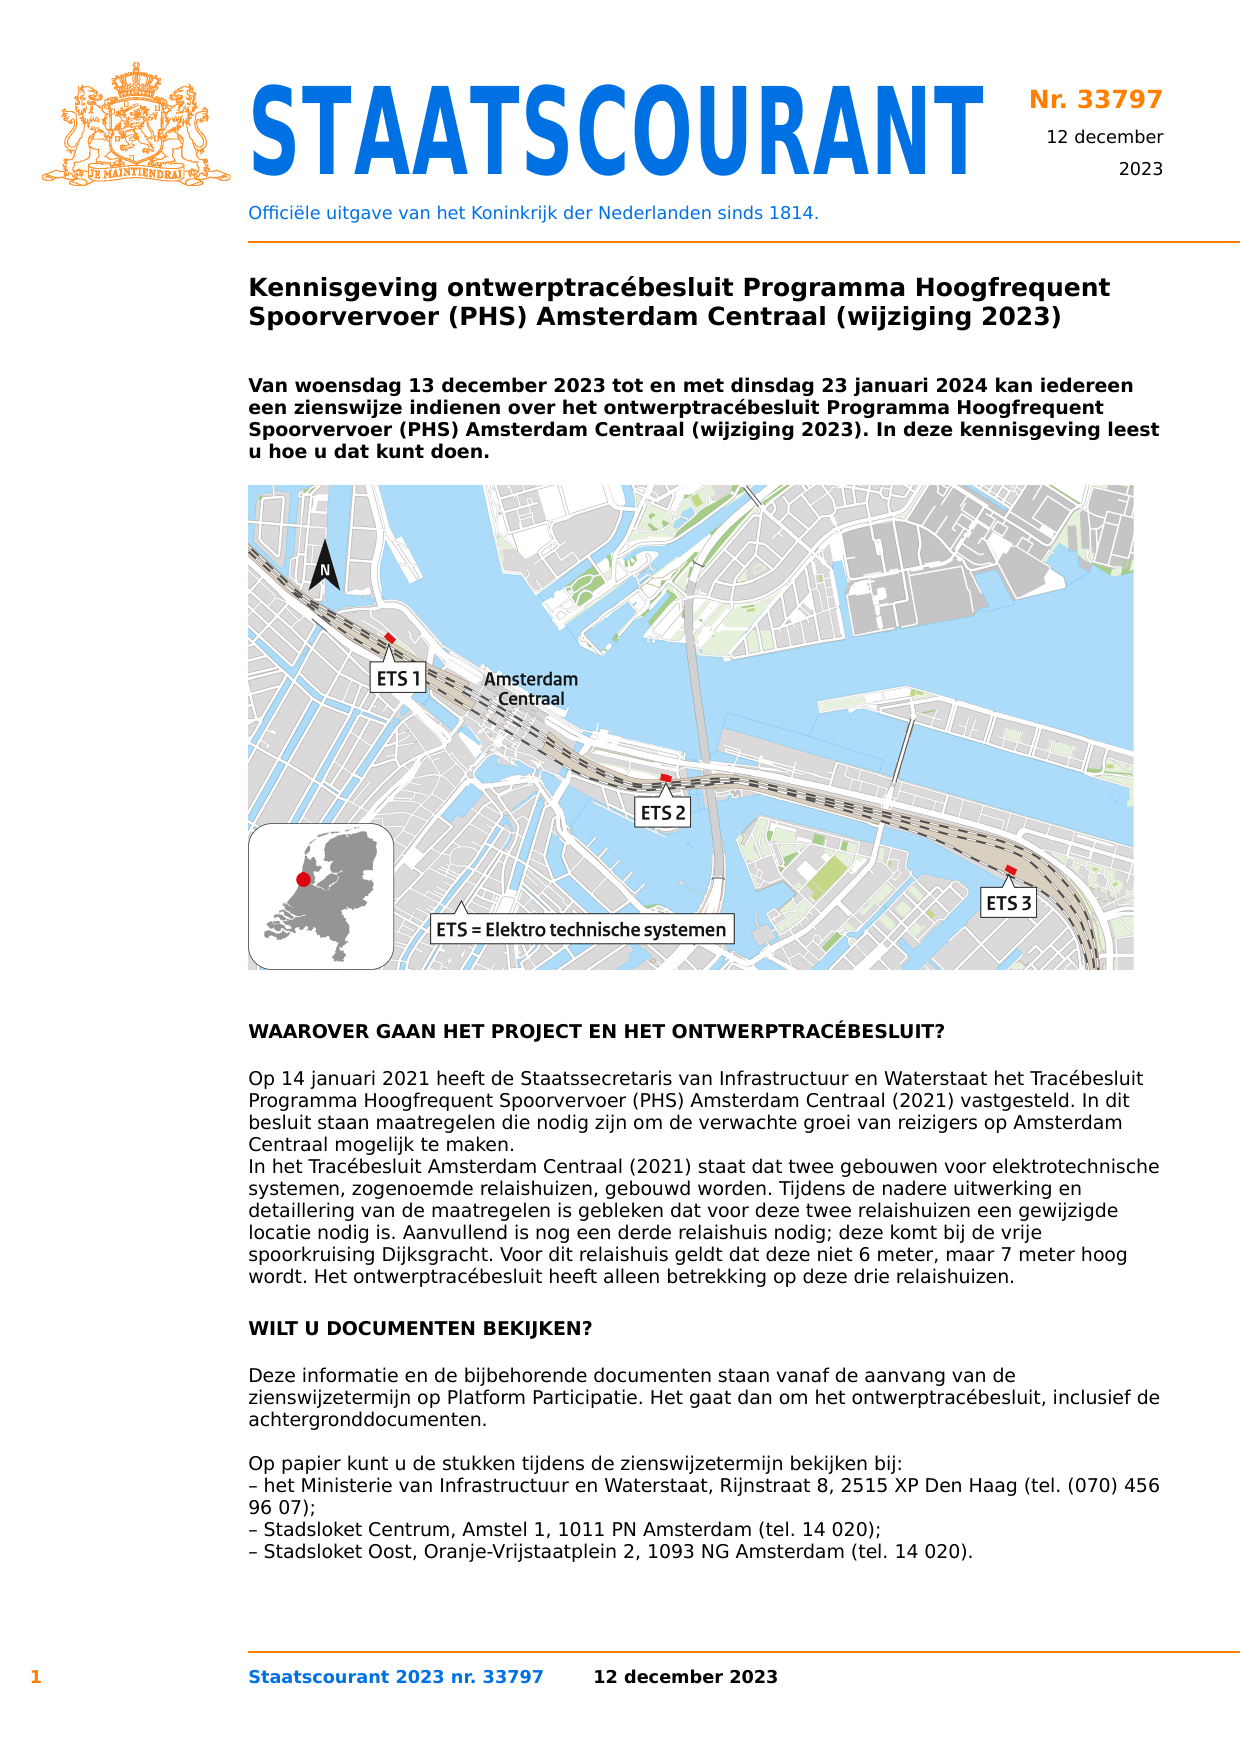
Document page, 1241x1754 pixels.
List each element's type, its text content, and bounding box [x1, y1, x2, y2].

table_header [25, 62, 248, 241]
text Op papier kunt u de stukken tijdens de zienswijzetermijn bekijken bij: [248, 1453, 1163, 1475]
text – Stadsloket Oost, Oranje-Vrijstaatplein 2, 1093 NG Amsterdam (tel. 14 020). [248, 1541, 1163, 1563]
subtitle WAAROVER GAAN HET PROJECT EN HET ONTWERPTRACÉBESLUIT? [248, 1021, 1163, 1043]
picture [41, 62, 231, 186]
table_header STAATSCOURANT [248, 62, 998, 203]
table_cell Officiële uitgave van het Koninkrijk der Nederlanden sinds 1814. [248, 203, 1240, 241]
table_cell 2023 [998, 153, 1240, 203]
text – Stadsloket Centrum, Amstel 1, 1011 PN Amsterdam (tel. 14 020); [248, 1519, 1163, 1541]
text – het Ministerie van Infrastructuur en Waterstaat, Rijnstraat 8, 2515 XP Den Haag (tel. (070) 456 96 07); [248, 1475, 1163, 1519]
text Deze informatie en de bijbehorende documenten staan vanaf de aanvang van de zienswijzetermijn op Platform Participatie. Het gaat dan om het ontwerptracébesluit, inclusief de achtergronddocumenten. [248, 1365, 1163, 1431]
text In het Tracébesluit Amsterdam Centraal (2021) staat dat twee gebouwen voor elektrotechnische systemen, zogenoemde relaishuizen, gebouwd worden. Tijdens de nadere uitwerking en detaillering van de maatregelen is gebleken dat voor deze twee relaishuizen een gewijzigde locatie nodig is. Aanvullend is nog een derde relaishuis nodig; deze komt bij de vrije spoorkruising Dijksgracht. Voor dit relaishuis geldt dat deze niet 6 meter, maar 7 meter hoog wordt. Het ontwerptracébesluit heeft alleen betrekking op deze drie relaishuizen. [248, 1156, 1163, 1288]
subtitle WILT U DOCUMENTEN BEKIJKEN? [248, 1318, 1163, 1340]
picture [248, 485, 1134, 970]
table_cell 12 december [998, 121, 1240, 153]
subtitle Kennisgeving ontwerptracébesluit Programma Hoogfrequent Spoorvervoer (PHS) Amsterdam Centraal (wijziging 2023) [248, 273, 1163, 331]
text Van woensdag 13 december 2023 tot en met dinsdag 23 januari 2024 kan iedereen een zienswijze indienen over het ontwerptracébesluit Programma Hoogfrequent Spoorvervoer (PHS) Amsterdam Centraal (wijziging 2023). In deze kennisgeving leest u hoe u dat kunt doen. [248, 375, 1163, 463]
table_header Nr. 33797 [998, 62, 1240, 121]
text Op 14 januari 2021 heeft de Staatssecretaris van Infrastructuur en Waterstaat het Tracébesluit Programma Hoogfrequent Spoorvervoer (PHS) Amsterdam Centraal (2021) vastgesteld. In dit besluit staan maatregelen die nodig zijn om de verwachte groei van reizigers op Amsterdam Centraal mogelijk te maken. [248, 1068, 1163, 1156]
